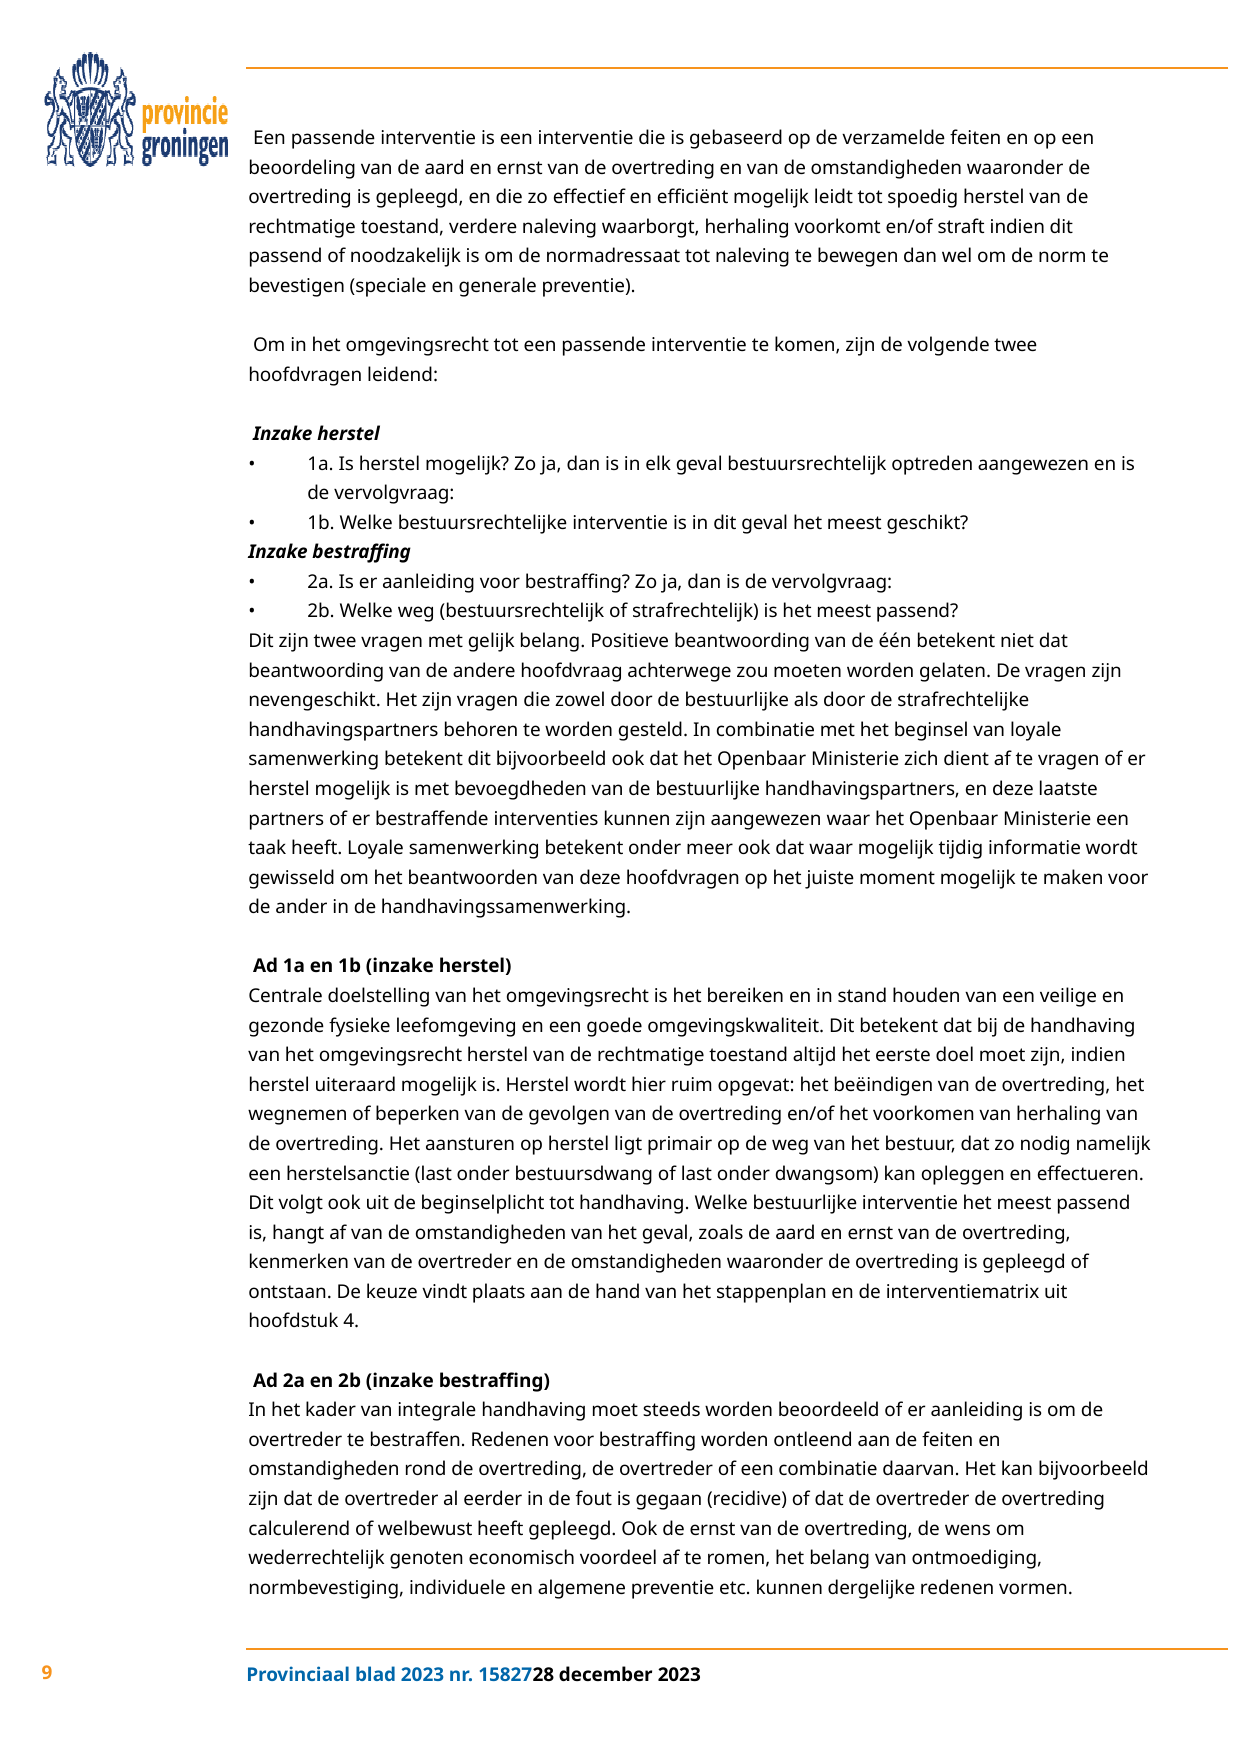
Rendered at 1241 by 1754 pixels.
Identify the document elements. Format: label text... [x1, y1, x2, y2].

text Dit zijn twee vragen met gelijk belang. Positieve beantwoording van de één betekent niet dat beantwoording van de andere hoofdvraag achterwege zou moeten worden gelaten. De vragen zijn nevengeschikt. Het zijn vragen die zowel door de bestuurlijke als door de strafrechtelijke handhavingspartners behoren te worden gesteld. In combinatie met het beginsel van loyale samenwerking betekent dit bijvoorbeeld ook dat het Openbaar Ministerie zich dient af te vragen of er herstel mogelijk is met bevoegdheden van de bestuurlijke handhavingspartners, en deze laatste partners of er bestraffende interventies kunnen zijn aangewezen waar het Openbaar Ministerie een taak heeft. Loyale samenwerking betekent onder meer ook dat waar mogelijk tijdig informatie wordt gewisseld om het beantwoorden van deze hoofdvragen op het juiste moment mogelijk te maken voor de ander in de handhavingssamenwerking. [248, 627, 1152, 919]
text Een passende interventie is een interventie die is gebaseerd op de verzamelde feiten en op een beoordeling van de aard en ernst van de overtreding en van de omstandigheden waaronder de overtreding is gepleegd, en die zo effectief en efficiënt mogelijk leidt tot spoedig herstel van de rechtmatige toestand, verdere naleving waarborgt, herhaling voorkomt en/of straft indien dit passend of noodzakelijk is om de normadressaat tot naleving te bewegen dan wel om de norm te bevestigen (speciale en generale preventie). [248, 124, 1152, 298]
text Ad 2a en 2b (inzake bestraffing) [248, 1367, 1152, 1393]
text In het kader van integrale handhaving moet steeds worden beoordeeld of er aanleiding is om de overtreder te bestraffen. Redenen voor bestraffing worden ontleend aan de feiten en omstandigheden rond de overtreding, de overtreder of een combinatie daarvan. Het kan bijvoorbeeld zijn dat de overtreder al eerder in de fout is gegaan (recidive) of dat de overtreder de overtreding calculerend of welbewust heeft gepleegd. Ook de ernst van de overtreding, de wens om wederrechtelijk genoten economisch voordeel af te romen, het belang van ontmoediging, normbevestiging, individuele en algemene preventie etc. kunnen dergelijke redenen vormen. [248, 1396, 1152, 1600]
list 1b. Welke bestuursrechtelijke interventie is in dit geval het meest geschikt? [248, 509, 1152, 535]
text Centrale doelstelling van het omgevingsrecht is het bereiken en in stand houden van een veilige en gezonde fysieke leefomgeving en een goede omgevingskwaliteit. Dit betekent dat bij de handhaving van het omgevingsrecht herstel van de rechtmatige toestand altijd het eerste doel moet zijn, indien herstel uiteraard mogelijk is. Herstel wordt hier ruim opgevat: het beëindigen van de overtreding, het wegnemen of beperken van de gevolgen van de overtreding en/of het voorkomen van herhaling van de overtreding. Het aansturen op herstel ligt primair op de weg van het bestuur, dat zo nodig namelijk een herstelsanctie (last onder bestuursdwang of last onder dwangsom) kan opleggen en effectueren. Dit volgt ook uit de beginselplicht tot handhaving. Welke bestuurlijke interventie het meest passend is, hangt af van de omstandigheden van het geval, zoals de aard en ernst van de overtreding, kenmerken van de overtreder en de omstandigheden waaronder de overtreding is gepleegd of ontstaan. De keuze vindt plaats aan de hand van het stappenplan en de interventiematrix uit hoofdstuk 4. [248, 982, 1152, 1333]
list 2b. Welke weg (bestuursrechtelijk of strafrechtelijk) is het meest passend? [248, 598, 1152, 623]
text Inzake herstel [248, 420, 1152, 446]
text Inzake bestraffing [248, 538, 1152, 564]
picture [41, 47, 231, 172]
text Om in het omgevingsrecht tot een passende interventie te komen, zijn de volgende twee hoofdvragen leidend: [248, 331, 1152, 387]
text Ad 1a en 1b (inzake herstel) [248, 953, 1152, 978]
list 2a. Is er aanleiding voor bestraffing? Zo ja, dan is de vervolgvraag: [248, 568, 1152, 594]
list 1a. Is herstel mogelijk? Zo ja, dan is in elk geval bestuursrechtelijk optreden aangewezen en is de vervolgvraag: [248, 450, 1152, 505]
